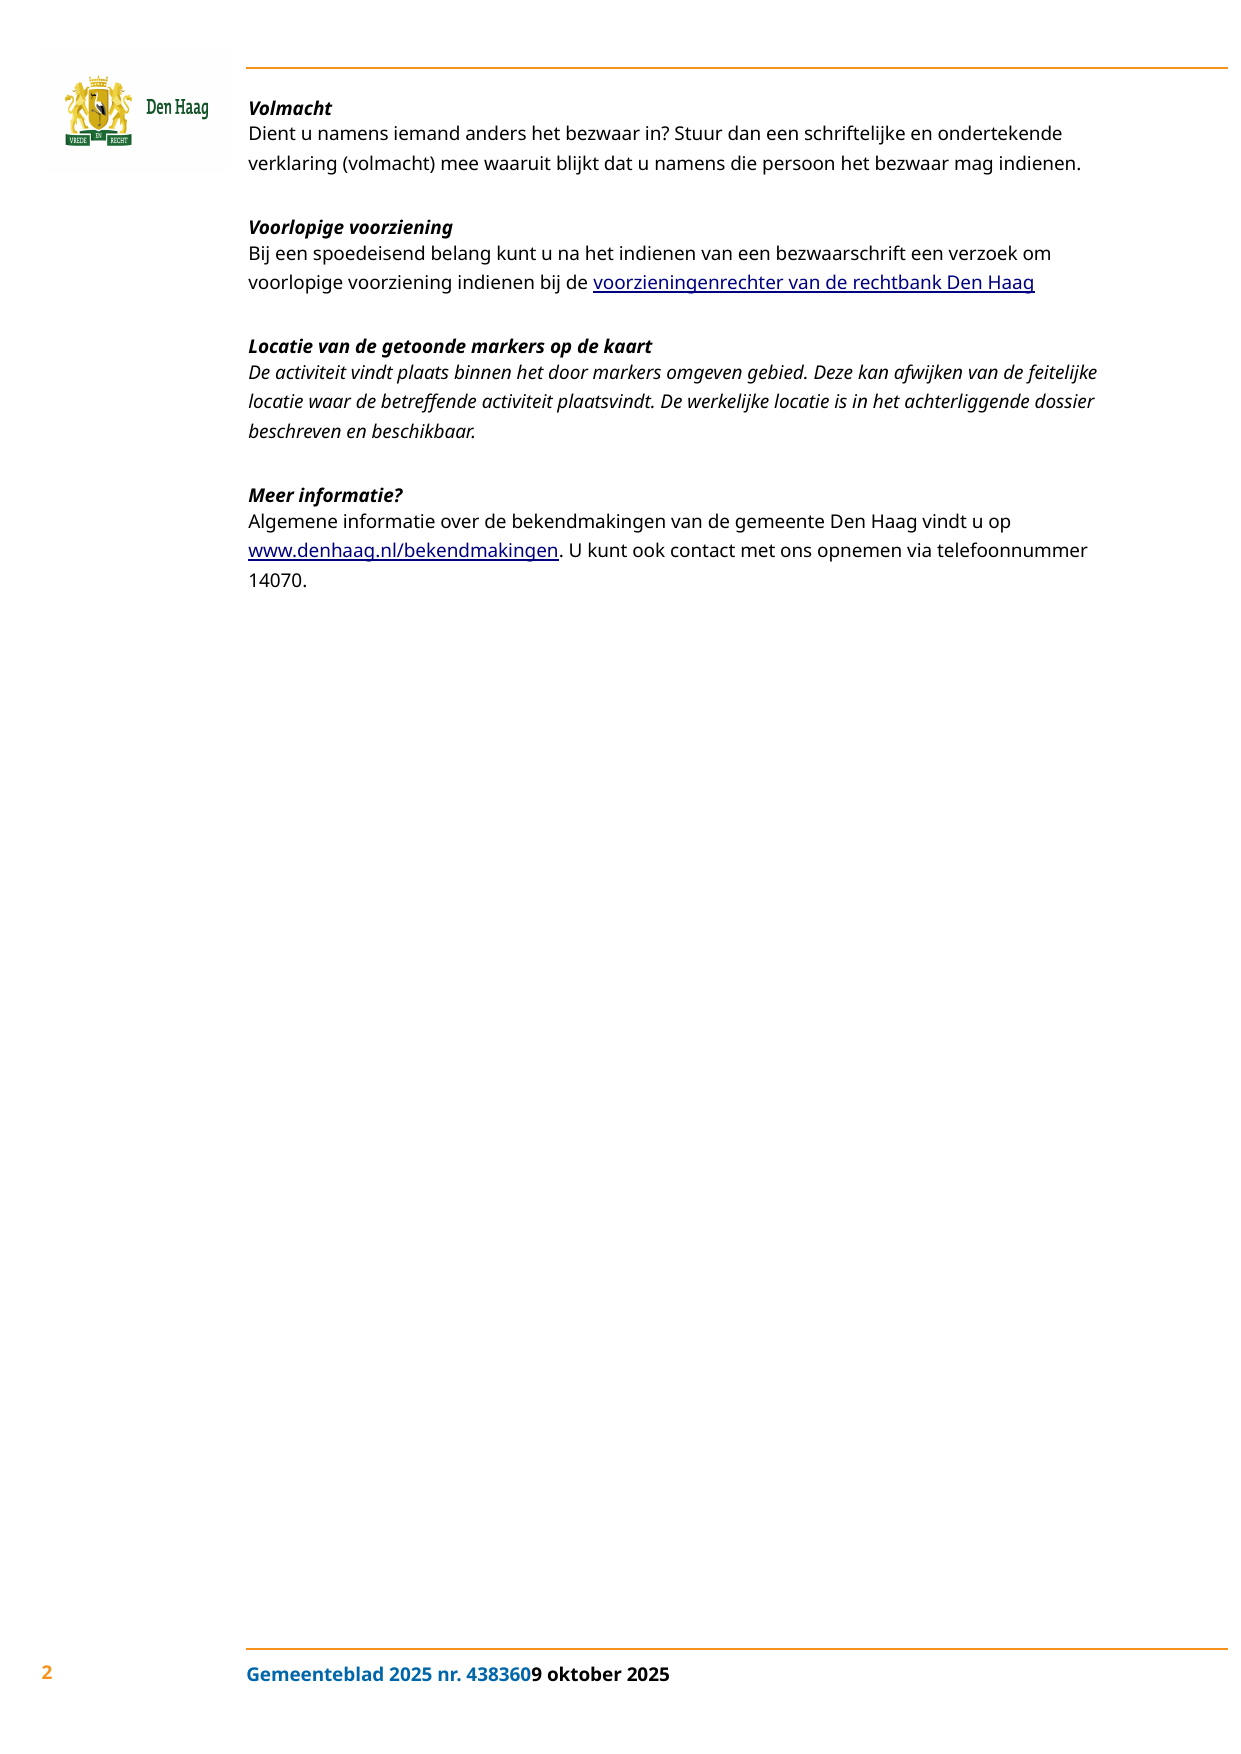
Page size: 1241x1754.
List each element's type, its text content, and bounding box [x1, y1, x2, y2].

text De activiteit vindt plaats binnen het door markers omgeven gebied. Deze kan afwijken van de feitelijke locatie waar de betreffende activiteit plaatsvindt. De werkelijke locatie is in het achterliggende dossier beschreven en beschikbaar. [248, 359, 1152, 444]
text Bij een spoedeisend belang kunt u na het indienen van een bezwaarschrift een verzoek om voorlopige voorziening indienen bij de voorzieningenrechter van de rechtbank Den Haag [248, 240, 1152, 295]
text Meer informatie? [248, 482, 1152, 508]
text Voorlopige voorziening [248, 214, 1152, 240]
text Locatie van de getoonde markers op de kaart [248, 333, 1152, 359]
text Dient u namens iemand anders het bezwaar in? Stuur dan een schriftelijke en ondertekende verklaring (volmacht) mee waaruit blijkt dat u namens die persoon het bezwaar mag indienen. [248, 121, 1152, 176]
text Volmacht [248, 95, 1152, 121]
text Algemene informatie over de bekendmakingen van de gemeente Den Haag vindt u op www.denhaag.nl/bekendmakingen. U kunt ook contact met ons opnemen via telefoonnummer 14070. [248, 508, 1152, 593]
picture [41, 47, 231, 172]
